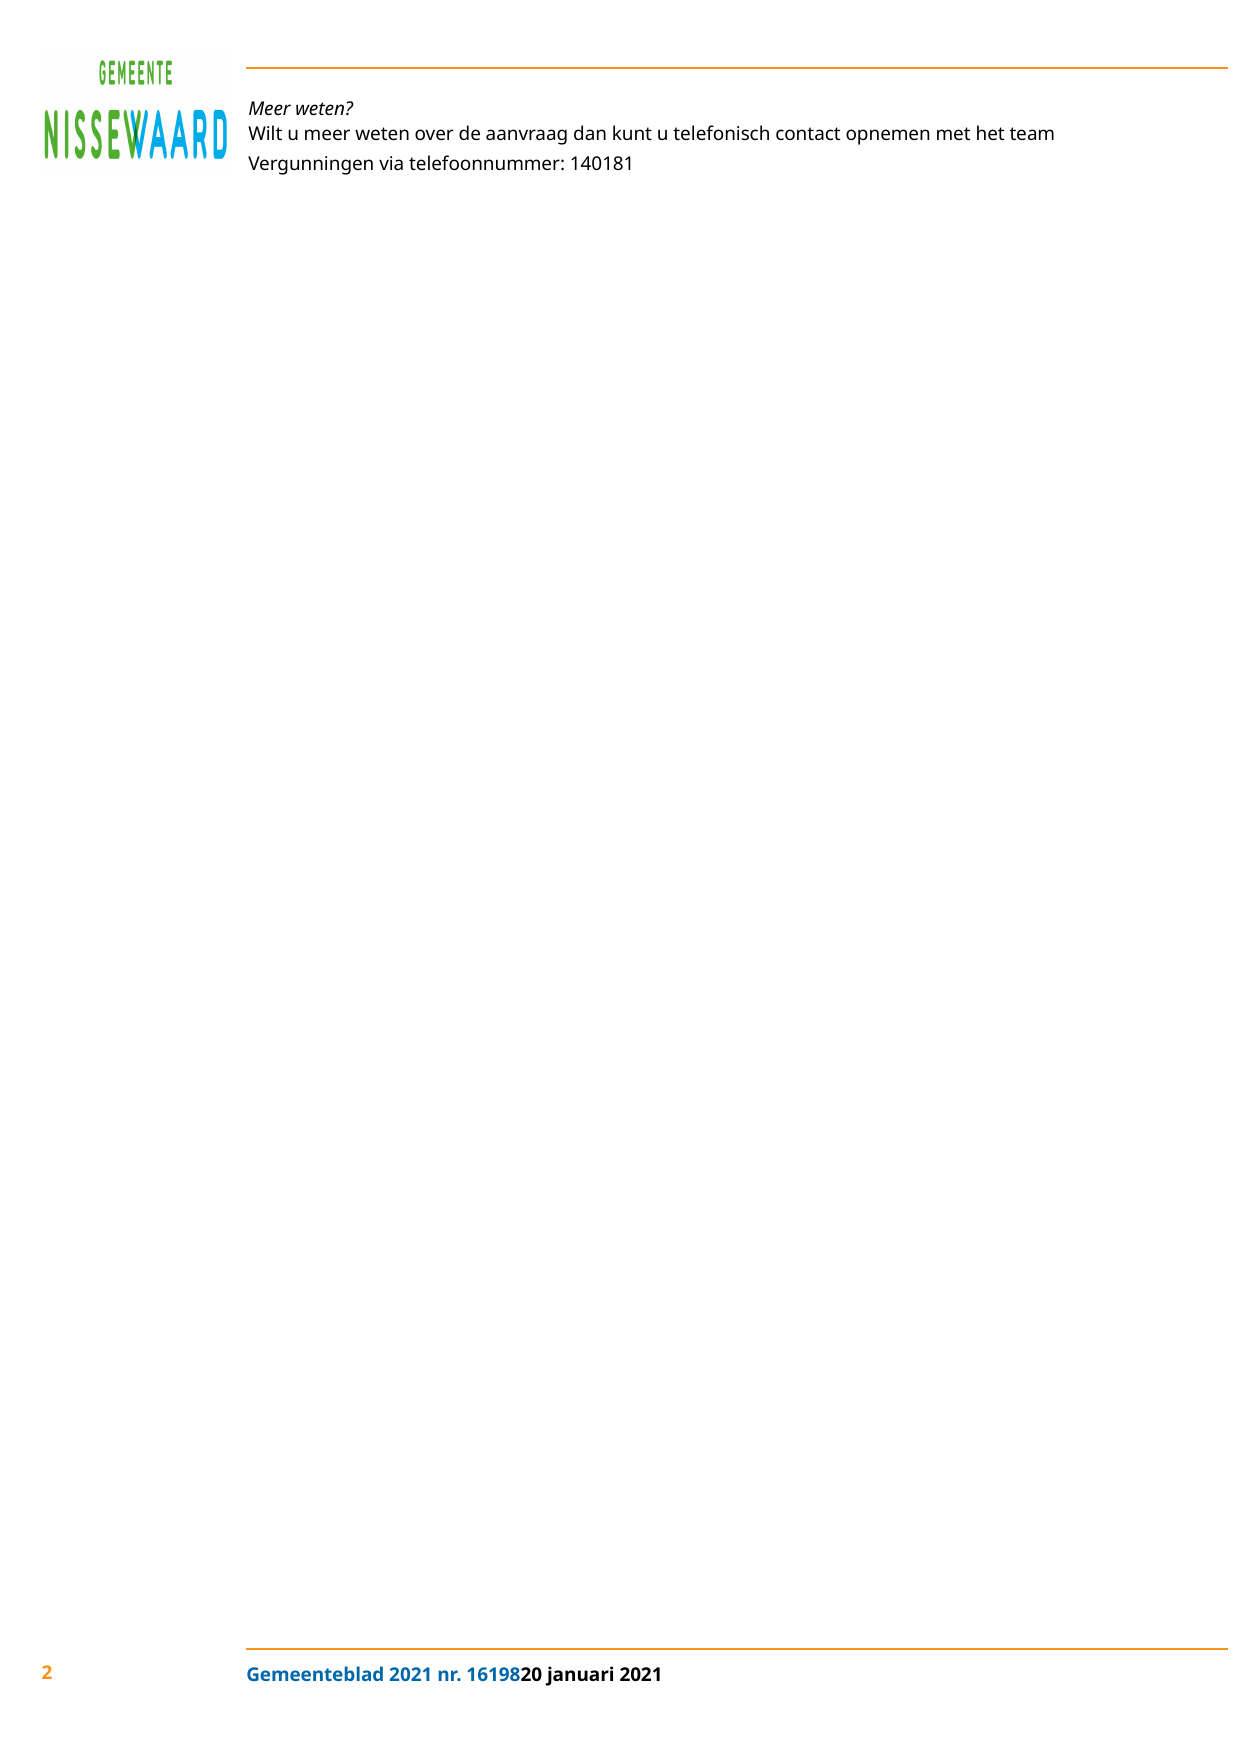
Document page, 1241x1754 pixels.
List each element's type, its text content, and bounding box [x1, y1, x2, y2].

picture [41, 47, 231, 172]
text Wilt u meer weten over de aanvraag dan kunt u telefonisch contact opnemen met het team Vergunningen via telefoonnummer: 140181 [248, 121, 1152, 176]
text Meer weten? [248, 95, 1152, 121]
